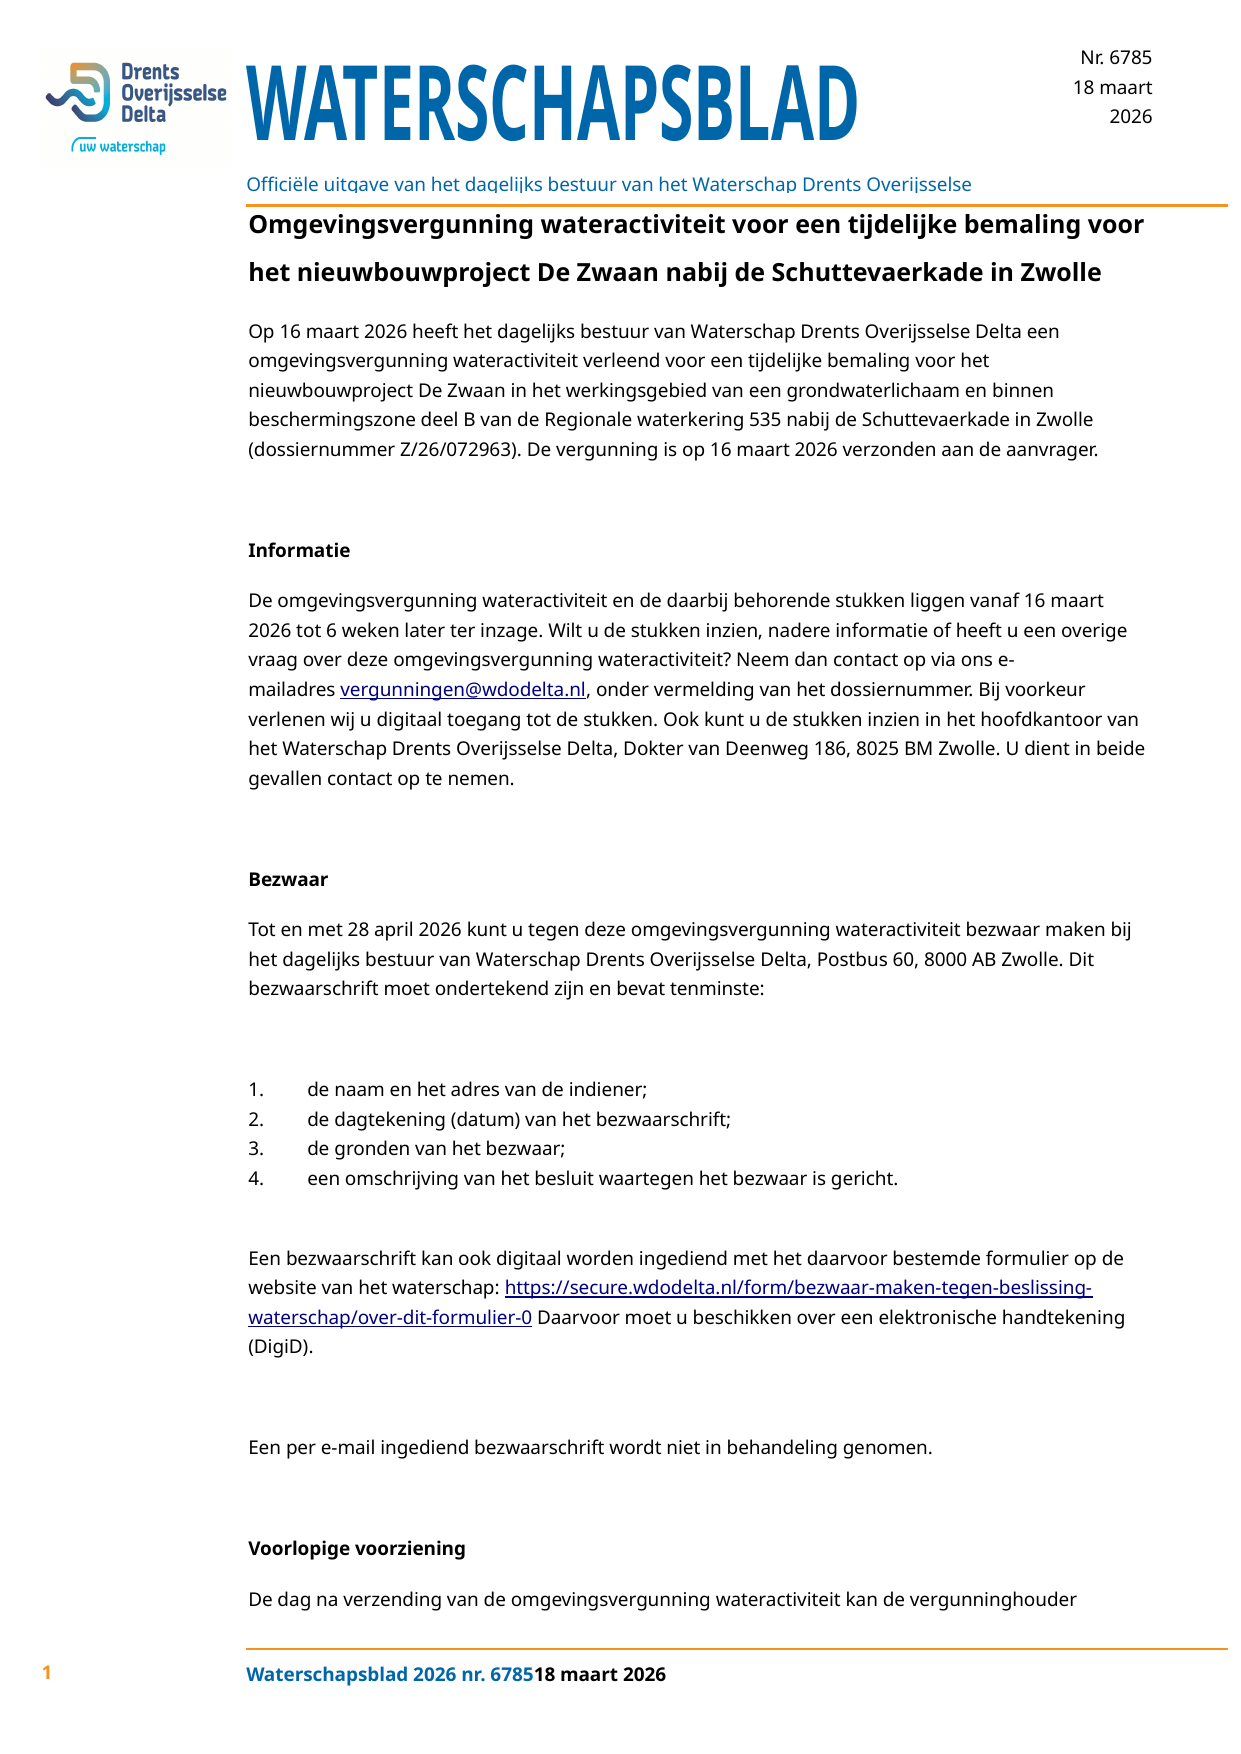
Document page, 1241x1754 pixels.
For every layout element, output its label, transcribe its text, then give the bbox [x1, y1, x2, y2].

text Voorlopige voorziening [248, 1535, 1152, 1561]
text De dag na verzending van de omgevingsvergunning wateractiviteit kan de vergunninghouder [248, 1586, 1152, 1612]
text Een bezwaarschrift kan ook digitaal worden ingediend met het daarvoor bestemde formulier op de website van het waterschap: https://secure.wdodelta.nl/form/bezwaar-maken-tegen-beslissing-waterschap/over-dit-formulier-0 Daarvoor moet u beschikken over een elektronische handtekening (DigiD). [248, 1245, 1152, 1359]
list de dagtekening (datum) van het bezwaarschrift; [248, 1106, 1152, 1132]
text Op 16 maart 2026 heeft het dagelijks bestuur van Waterschap Drents Overijsselse Delta een omgevingsvergunning wateractiviteit verleend voor een tijdelijke bemaling voor het nieuwbouwproject De Zwaan in het werkingsgebied van een grondwaterlichaam en binnen beschermingszone deel B van de Regionale waterkering 535 nabij de Schuttevaerkade in Zwolle (dossiernummer Z/26/072963). De vergunning is op 16 maart 2026 verzonden aan de aanvrager. [248, 318, 1152, 462]
list een omschrijving van het besluit waartegen het bezwaar is gericht. [248, 1165, 1152, 1191]
picture [41, 47, 231, 172]
text Bezwaar [248, 866, 1152, 892]
text Informatie [248, 537, 1152, 563]
text Een per e-mail ingediend bezwaarschrift wordt niet in behandeling genomen. [248, 1434, 1152, 1460]
text Tot en met 28 april 2026 kunt u tegen deze omgevingsvergunning wateractiviteit bezwaar maken bij het dagelijks bestuur van Waterschap Drents Overijsselse Delta, Postbus 60, 8000 AB Zwolle. Dit bezwaarschrift moet ondertekend zijn en bevat tenminste: [248, 916, 1152, 1001]
list de naam en het adres van de indiener; [248, 1076, 1152, 1102]
text De omgevingsvergunning wateractiviteit en de daarbij behorende stukken liggen vanaf 16 maart 2026 tot 6 weken later ter inzage. Wilt u de stukken inzien, nadere informatie of heeft u een overige vraag over deze omgevingsvergunning wateractiviteit? Neem dan contact op via ons e-mailadres vergunningen@wdodelta.nl, onder vermelding van het dossiernummer. Bij voorkeur verlenen wij u digitaal toegang tot de stukken. Ook kunt u de stukken inzien in het hoofdkantoor van het Waterschap Drents Overijsselse Delta, Dokter van Deenweg 186, 8025 BM Zwolle. U dient in beide gevallen contact op te nemen. [248, 587, 1152, 791]
text Omgevingsvergunning wateractiviteit voor een tijdelijke bemaling voor het nieuwbouwproject De Zwaan nabij de Schuttevaerkade in Zwolle [248, 207, 1152, 288]
list de gronden van het bezwaar; [248, 1135, 1152, 1161]
